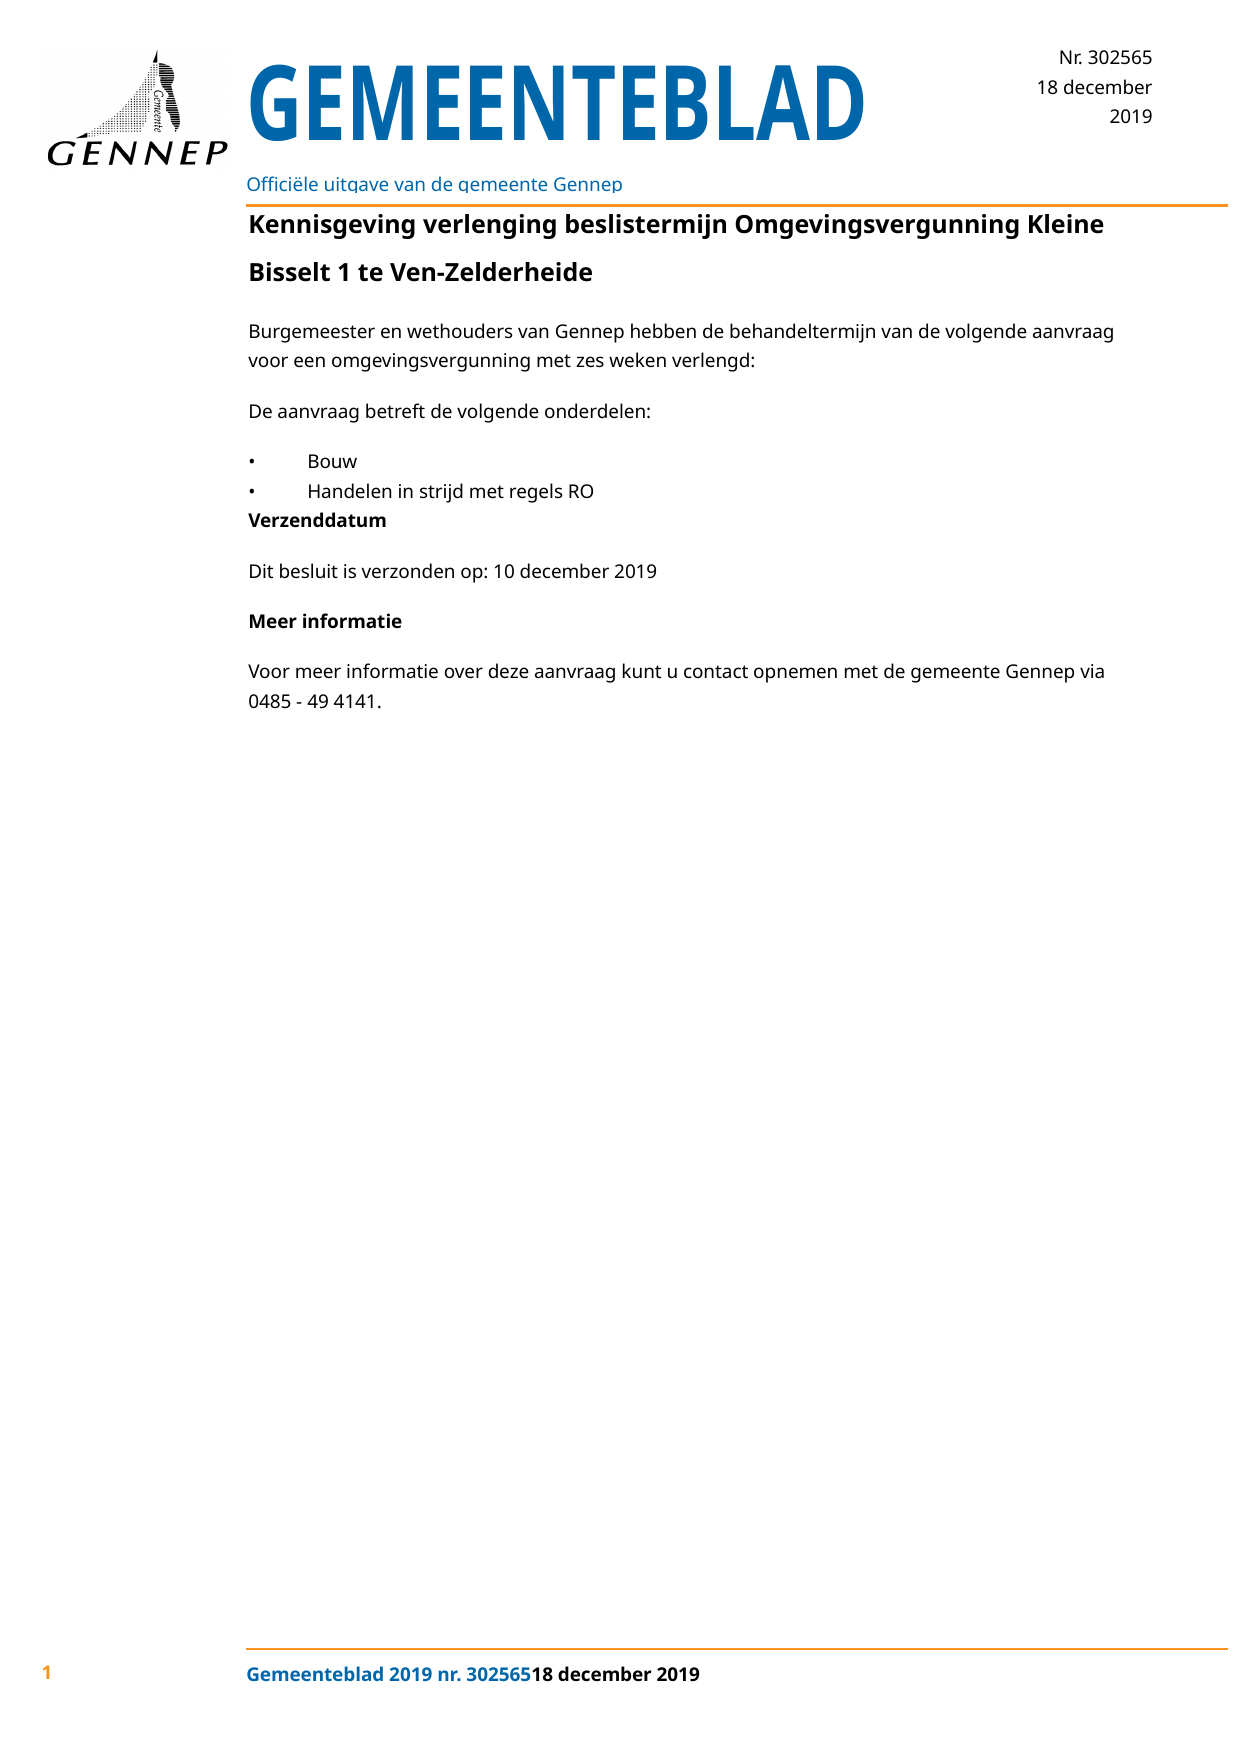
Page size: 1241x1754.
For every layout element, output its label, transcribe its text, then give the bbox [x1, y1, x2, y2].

picture [41, 47, 231, 172]
text Dit besluit is verzonden op: 10 december 2019 [248, 558, 1152, 584]
text Burgemeester en wethouders van Gennep hebben de behandeltermijn van de volgende aanvraag voor een omgevingsvergunning met zes weken verlengd: [248, 318, 1152, 373]
text Meer informatie [248, 608, 1152, 634]
text De aanvraag betreft de volgende onderdelen: [248, 398, 1152, 424]
list Handelen in strijd met regels RO [248, 478, 1152, 504]
text Verzenddatum [248, 507, 1152, 533]
text Kennisgeving verlenging beslistermijn Omgevingsvergunning Kleine Bisselt 1 te Ven-Zelderheide [248, 207, 1152, 288]
list Bouw [248, 448, 1152, 474]
text Voor meer informatie over deze aanvraag kunt u contact opnemen met de gemeente Gennep via 0485 - 49 4141. [248, 659, 1152, 714]
